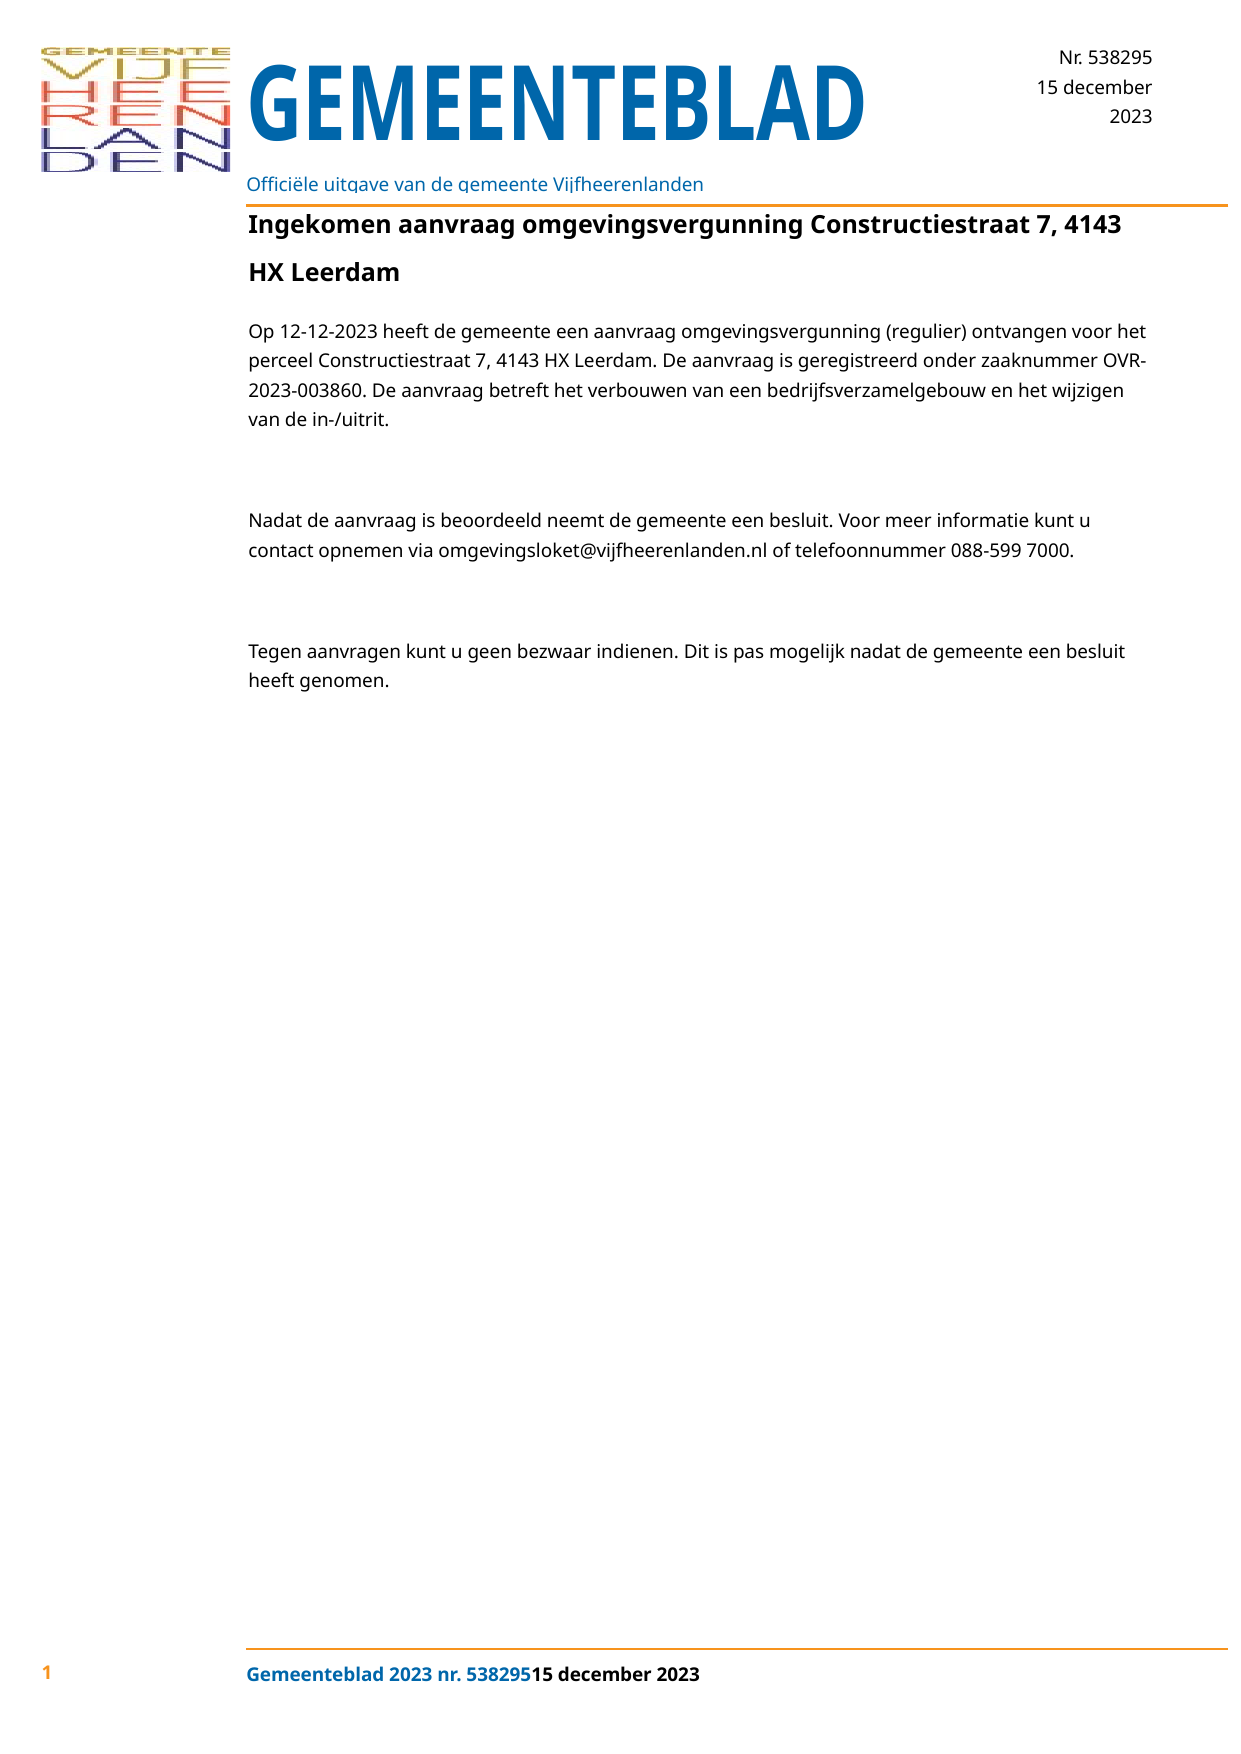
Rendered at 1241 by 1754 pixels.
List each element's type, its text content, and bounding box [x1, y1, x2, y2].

text Nadat de aanvraag is beoordeeld neemt de gemeente een besluit. Voor meer informatie kunt u contact opnemen via omgevingsloket@vijfheerenlanden.nl of telefoonnummer 088-599 7000. [248, 507, 1152, 563]
text Ingekomen aanvraag omgevingsvergunning Constructiestraat 7, 4143 HX Leerdam [248, 207, 1152, 288]
text Op 12-12-2023 heeft de gemeente een aanvraag omgevingsvergunning (regulier) ontvangen voor het perceel Constructiestraat 7, 4143 HX Leerdam. De aanvraag is geregistreerd onder zaaknummer OVR-2023-003860. De aanvraag betreft het verbouwen van een bedrijfsverzamelgebouw en het wijzigen van de in-/uitrit. [248, 318, 1152, 432]
text Tegen aanvragen kunt u geen bezwaar indienen. Dit is pas mogelijk nadat de gemeente een besluit heeft genomen. [248, 638, 1152, 693]
picture [41, 47, 231, 172]
